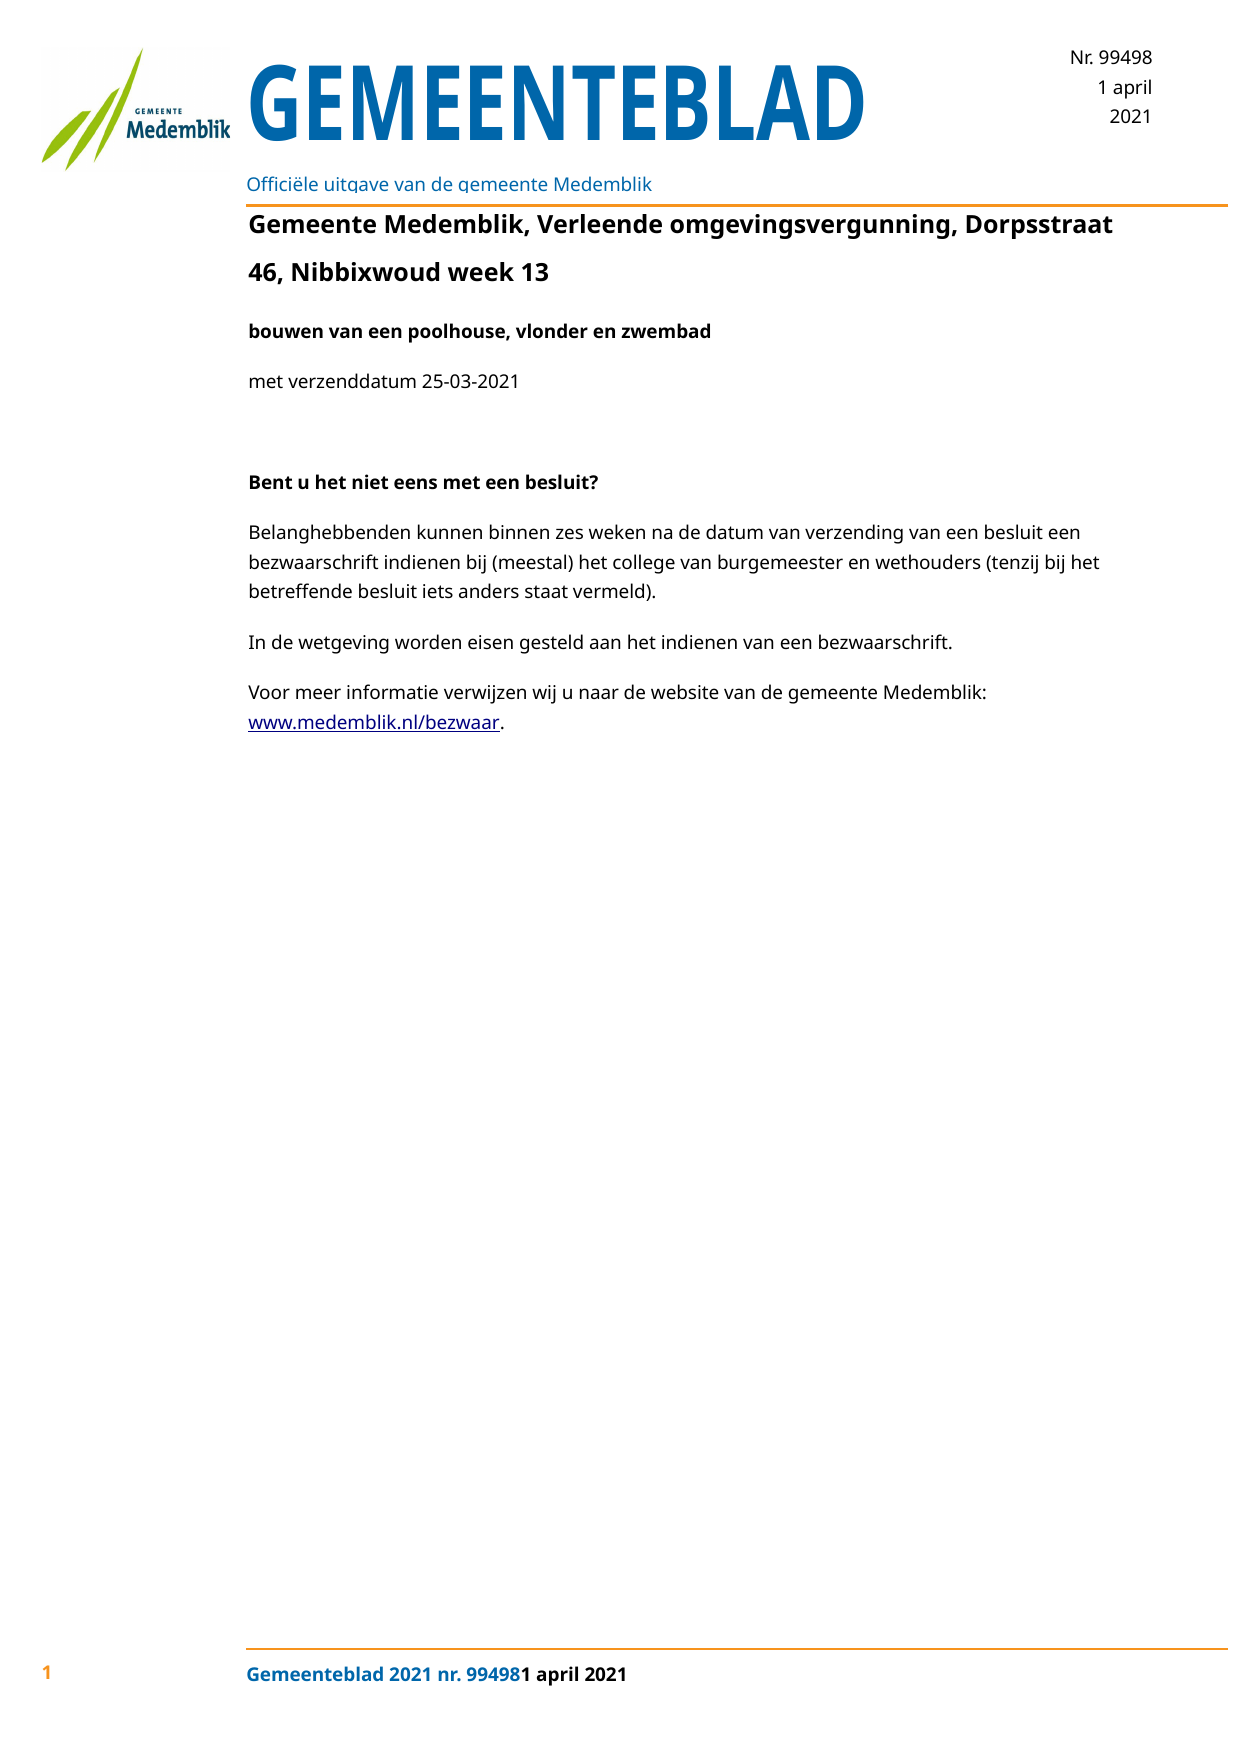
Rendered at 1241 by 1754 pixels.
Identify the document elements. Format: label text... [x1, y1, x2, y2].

text Belanghebbenden kunnen binnen zes weken na de datum van verzending van een besluit een bezwaarschrift indienen bij (meestal) het college van burgemeester en wethouders (tenzij bij het betreffende besluit iets anders staat vermeld). [248, 519, 1152, 604]
picture [41, 47, 231, 172]
text bouwen van een poolhouse, vlonder en zwembad [248, 318, 1152, 344]
text Gemeente Medemblik, Verleende omgevingsvergunning, Dorpsstraat 46, Nibbixwoud week 13 [248, 207, 1152, 288]
text Voor meer informatie verwijzen wij u naar de website van de gemeente Medemblik: www.medemblik.nl/bezwaar. [248, 679, 1152, 735]
text Bent u het niet eens met een besluit? [248, 469, 1152, 495]
text met verzenddatum 25-03-2021 [248, 368, 1152, 394]
text In de wetgeving worden eisen gesteld aan het indienen van een bezwaarschrift. [248, 629, 1152, 655]
